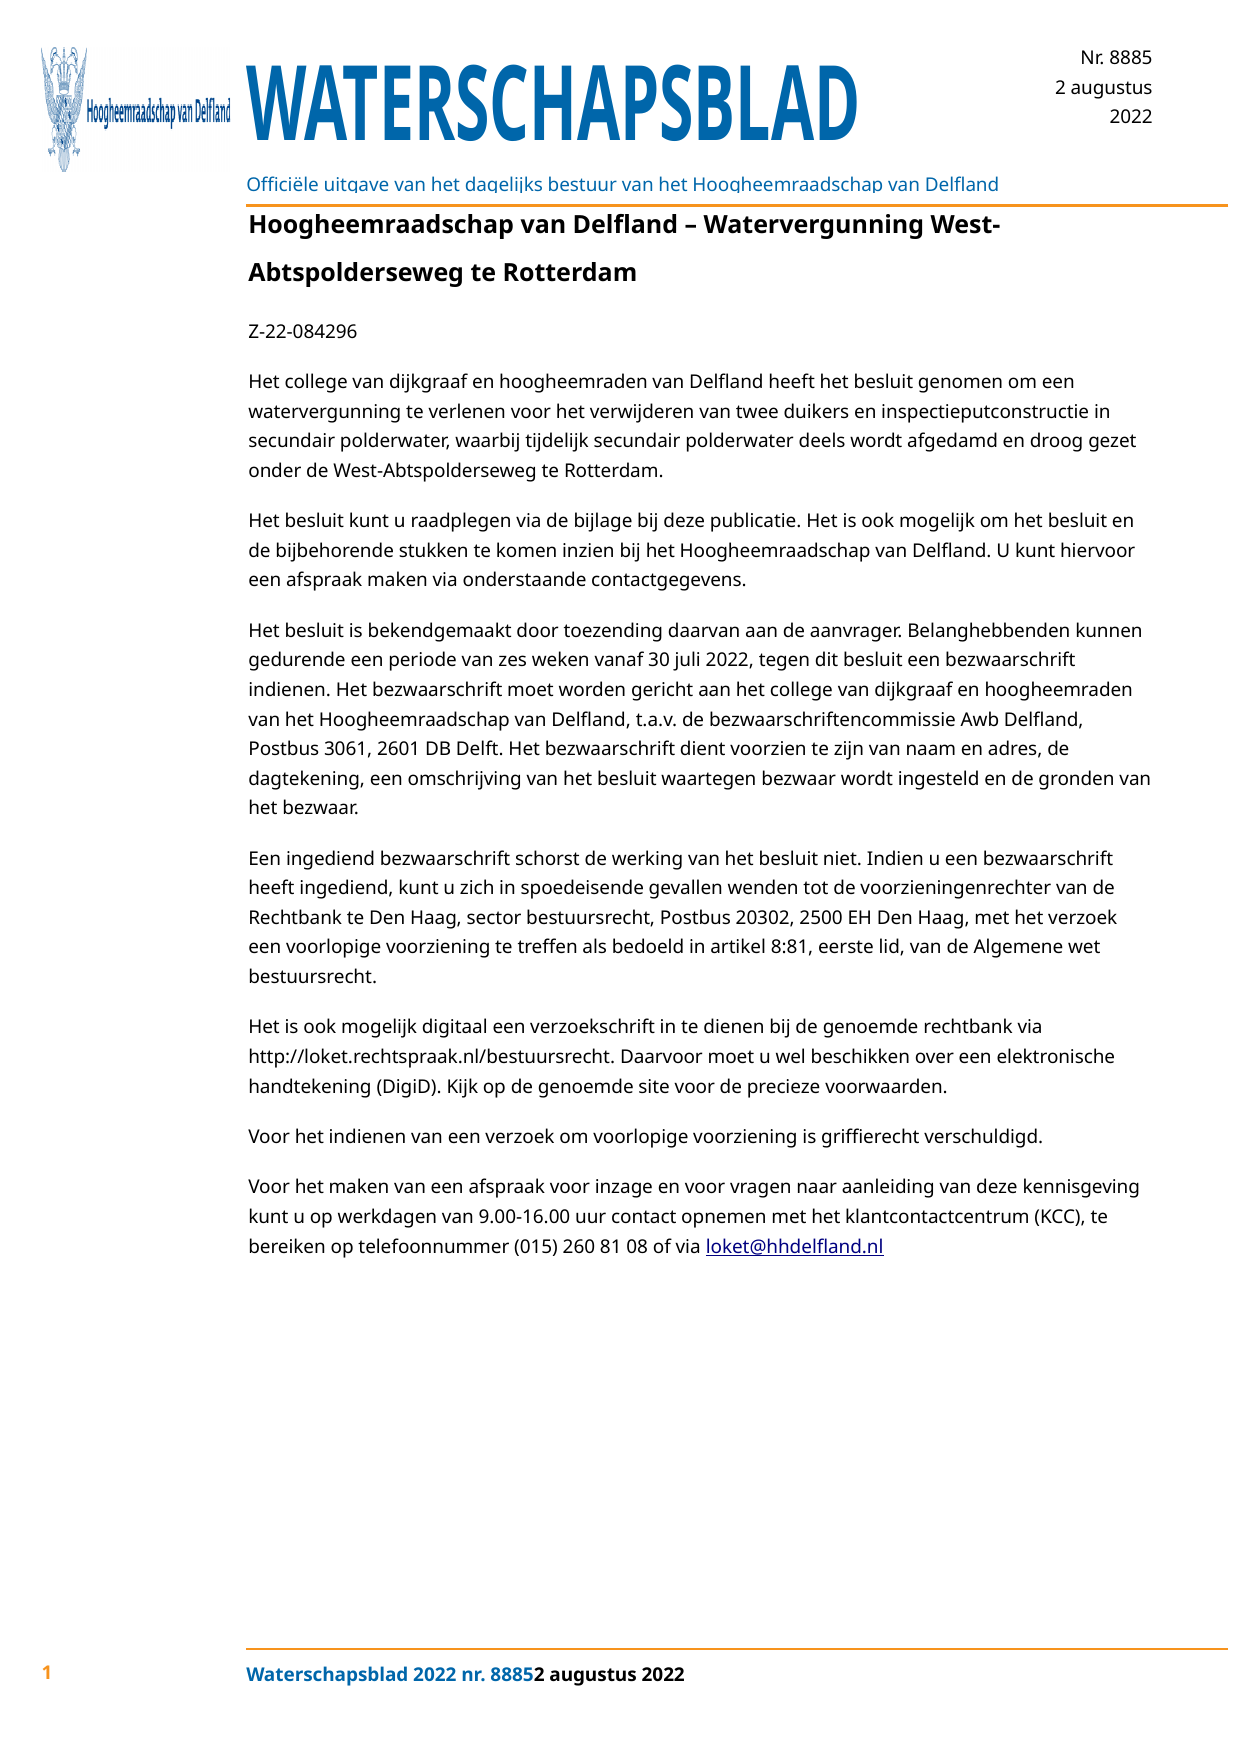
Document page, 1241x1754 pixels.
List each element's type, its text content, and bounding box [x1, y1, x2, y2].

text Een ingediend bezwaarschrift schorst de werking van het besluit niet. Indien u een bezwaarschrift heeft ingediend, kunt u zich in spoedeisende gevallen wenden tot de voorzieningenrechter van de Rechtbank te Den Haag, sector bestuursrecht, Postbus 20302, 2500 EH Den Haag, met het verzoek een voorlopige voorziening te treffen als bedoeld in artikel 8:81, eerste lid, van de Algemene wet bestuursrecht. [248, 845, 1152, 989]
text Voor het indienen van een verzoek om voorlopige voorziening is griffierecht verschuldigd. [248, 1123, 1152, 1149]
text Voor het maken van een afspraak voor inzage en voor vragen naar aanleiding van deze kennisgeving kunt u op werkdagen van 9.00-16.00 uur contact opnemen met het klantcontactcentrum (KCC), te bereiken op telefoonnummer (015) 260 81 08 of via loket@hhdelfland.nl [248, 1174, 1152, 1259]
text Het besluit is bekendgemaakt door toezending daarvan aan de aanvrager. Belanghebbenden kunnen gedurende een periode van zes weken vanaf 30 juli 2022, tegen dit besluit een bezwaarschrift indienen. Het bezwaarschrift moet worden gericht aan het college van dijkgraaf en hoogheemraden van het Hoogheemraadschap van Delfland, t.a.v. de bezwaarschriftencommissie Awb Delfland, Postbus 3061, 2601 DB Delft. Het bezwaarschrift dient voorzien te zijn van naam en adres, de dagtekening, een omschrijving van het besluit waartegen bezwaar wordt ingesteld en de gronden van het bezwaar. [248, 617, 1152, 820]
text Hoogheemraadschap van Delfland – Watervergunning West-Abtspolderseweg te Rotterdam [248, 207, 1152, 288]
text Z-22-084296 [248, 318, 1152, 344]
picture [41, 47, 231, 172]
text Het is ook mogelijk digitaal een verzoekschrift in te dienen bij de genoemde rechtbank via http://loket.rechtspraak.nl/bestuursrecht. Daarvoor moet u wel beschikken over een elektronische handtekening (DigiD). Kijk op de genoemde site voor de precieze voorwaarden. [248, 1014, 1152, 1099]
text Het besluit kunt u raadplegen via de bijlage bij deze publicatie. Het is ook mogelijk om het besluit en de bijbehorende stukken te komen inzien bij het Hoogheemraadschap van Delfland. U kunt hiervoor een afspraak maken via onderstaande contactgegevens. [248, 507, 1152, 592]
text Het college van dijkgraaf en hoogheemraden van Delfland heeft het besluit genomen om een watervergunning te verlenen voor het verwijderen van twee duikers en inspectieputconstructie in secundair polderwater, waarbij tijdelijk secundair polderwater deels wordt afgedamd en droog gezet onder de West-Abtspolderseweg te Rotterdam. [248, 368, 1152, 483]
